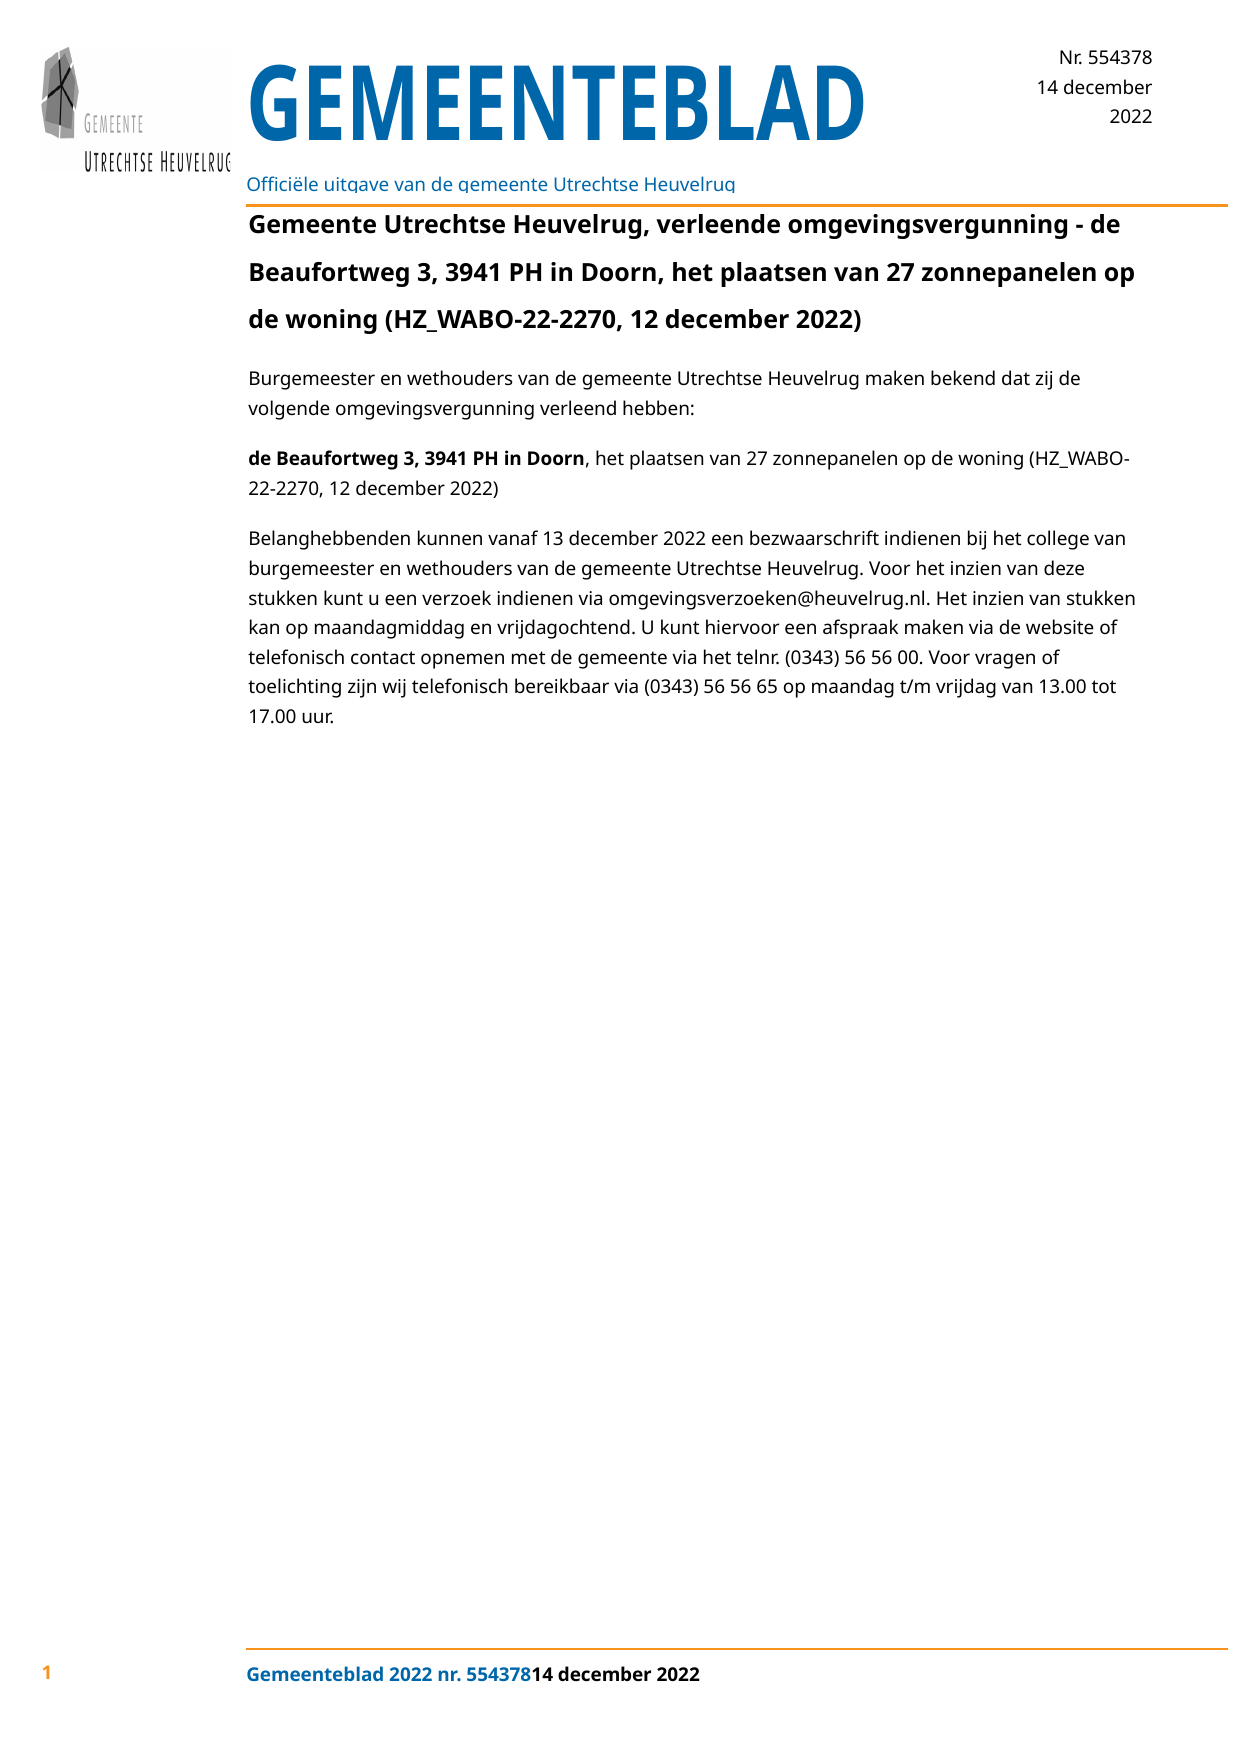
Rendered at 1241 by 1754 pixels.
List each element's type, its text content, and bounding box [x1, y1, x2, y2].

text Belanghebbenden kunnen vanaf 13 december 2022 een bezwaarschrift indienen bij het college van burgemeester en wethouders van de gemeente Utrechtse Heuvelrug. Voor het inzien van deze stukken kunt u een verzoek indienen via omgevingsverzoeken@heuvelrug.nl. Het inzien van stukken kan op maandagmiddag en vrijdagochtend. U kunt hiervoor een afspraak maken via de website of telefonisch contact opnemen met de gemeente via het telnr. (0343) 56 56 00. Voor vragen of toelichting zijn wij telefonisch bereikbaar via (0343) 56 56 65 op maandag t/m vrijdag van 13.00 tot 17.00 uur. [248, 526, 1152, 729]
text de Beaufortweg 3, 3941 PH in Doorn, het plaatsen van 27 zonnepanelen op de woning (HZ_WABO-22-2270, 12 december 2022) [248, 446, 1152, 501]
picture [41, 47, 231, 172]
text Gemeente Utrechtse Heuvelrug, verleende omgevingsvergunning - de Beaufortweg 3, 3941 PH in Doorn, het plaatsen van 27 zonnepanelen op de woning (HZ_WABO-22-2270, 12 december 2022) [248, 207, 1152, 336]
text Burgemeester en wethouders van de gemeente Utrechtse Heuvelrug maken bekend dat zij de volgende omgevingsvergunning verleend hebben: [248, 366, 1152, 421]
